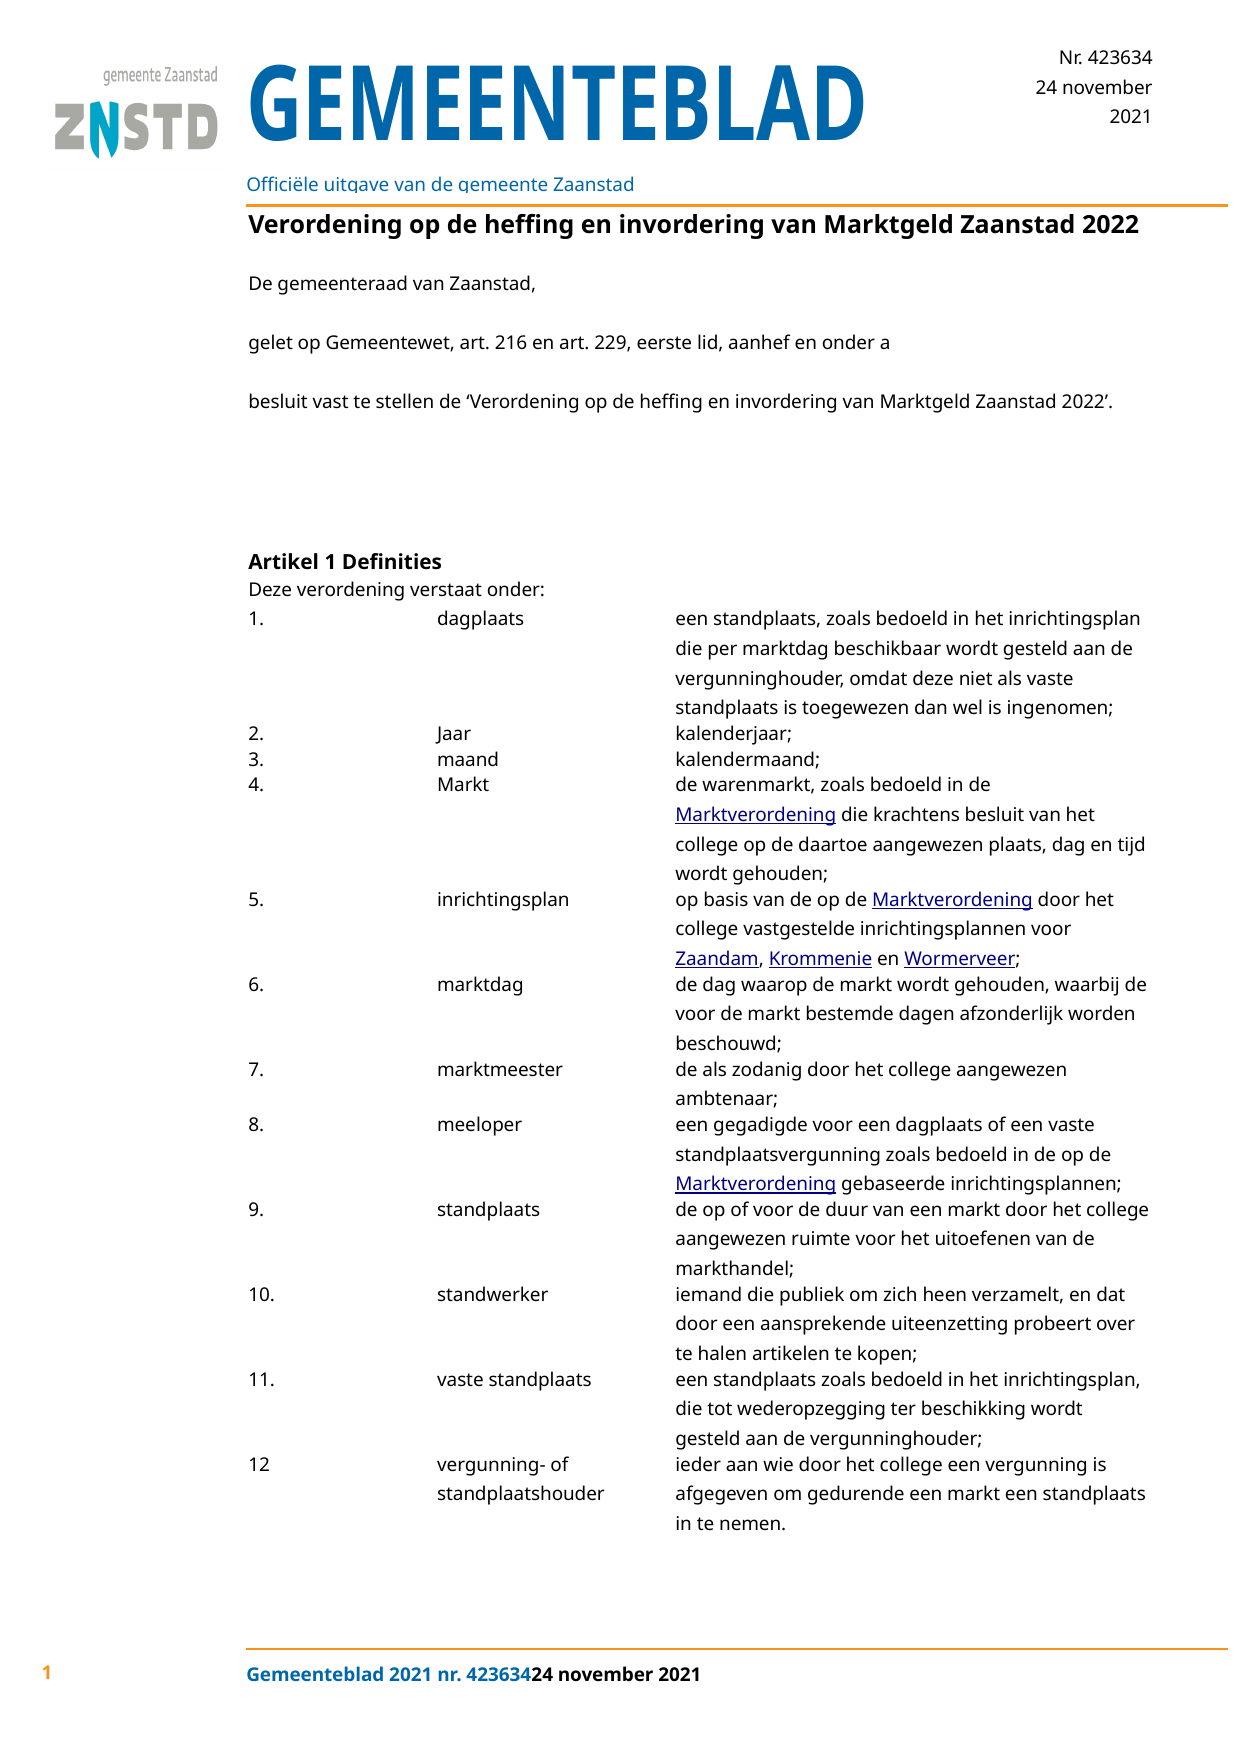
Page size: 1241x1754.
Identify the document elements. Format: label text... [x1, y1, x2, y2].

table_cell 4. [248, 772, 437, 886]
text De gemeenteraad van Zaanstad, [248, 270, 1152, 296]
text besluit vast te stellen de ‘Verordening op de heffing en invordering van Marktgeld Zaanstad 2022’. [248, 389, 1152, 414]
table_cell Markt [437, 772, 675, 886]
table_cell kalenderjaar; [675, 720, 1152, 746]
table_header dagplaats [437, 606, 675, 720]
text Artikel 1 Definities [248, 547, 1152, 576]
table_cell een gegadigde voor een dagplaats of een vaste standplaatsvergunning zoals bedoeld in de op de Marktverordening gebaseerde inrichtingsplannen; [675, 1111, 1152, 1196]
text Deze verordening verstaat onder: [248, 576, 1152, 602]
table_cell 6. [248, 971, 437, 1056]
table_cell marktdag [437, 971, 675, 1056]
table_cell vaste standplaats [437, 1366, 675, 1451]
table_cell 5. [248, 886, 437, 971]
table_cell standwerker [437, 1281, 675, 1366]
table_cell de op of voor de duur van een markt door het college aangewezen ruimte voor het uitoefenen van de markthandel; [675, 1196, 1152, 1281]
table_cell marktmeester [437, 1056, 675, 1111]
table_cell 12 [248, 1451, 437, 1536]
table_cell 9. [248, 1196, 437, 1281]
table_cell 7. [248, 1056, 437, 1111]
table_cell kalendermaand; [675, 746, 1152, 772]
table_header 1. [248, 606, 437, 720]
table_cell 10. [248, 1281, 437, 1366]
table_cell 3. [248, 746, 437, 772]
table_cell de warenmarkt, zoals bedoeld in de Marktverordening die krachtens besluit van het college op de daartoe aangewezen plaats, dag en tijd wordt gehouden; [675, 772, 1152, 886]
table_cell iemand die publiek om zich heen verzamelt, en dat door een aansprekende uiteenzetting probeert over te halen artikelen te kopen; [675, 1281, 1152, 1366]
text gelet op Gemeentewet, art. 216 en art. 229, eerste lid, aanhef en onder a [248, 329, 1152, 355]
table_cell ieder aan wie door het college een vergunning is afgegeven om gedurende een markt een standplaats in te nemen. [675, 1451, 1152, 1536]
table_cell 2. [248, 720, 437, 746]
table_cell de als zodanig door het college aangewezen ambtenaar; [675, 1056, 1152, 1111]
table_cell maand [437, 746, 675, 772]
table_cell 11. [248, 1366, 437, 1451]
table_cell meeloper [437, 1111, 675, 1196]
table_cell de dag waarop de markt wordt gehouden, waarbij de voor de markt bestemde dagen afzonderlijk worden beschouwd; [675, 971, 1152, 1056]
table_cell Jaar [437, 720, 675, 746]
table_header een standplaats, zoals bedoeld in het inrichtingsplan die per marktdag beschikbaar wordt gesteld aan de vergunninghouder, omdat deze niet als vaste standplaats is toegewezen dan wel is ingenomen; [675, 606, 1152, 720]
picture [41, 47, 231, 172]
table_cell een standplaats zoals bedoeld in het inrichtingsplan, die tot wederopzegging ter beschikking wordt gesteld aan de vergunninghouder; [675, 1366, 1152, 1451]
table_cell op basis van de op de Marktverordening door het college vastgestelde inrichtingsplannen voor Zaandam, Krommenie en Wormerveer; [675, 886, 1152, 971]
table_cell inrichtingsplan [437, 886, 675, 971]
table_cell 8. [248, 1111, 437, 1196]
text Verordening op de heffing en invordering van Marktgeld Zaanstad 2022 [248, 207, 1152, 241]
table_cell vergunning- of standplaatshouder [437, 1451, 675, 1536]
table_cell standplaats [437, 1196, 675, 1281]
